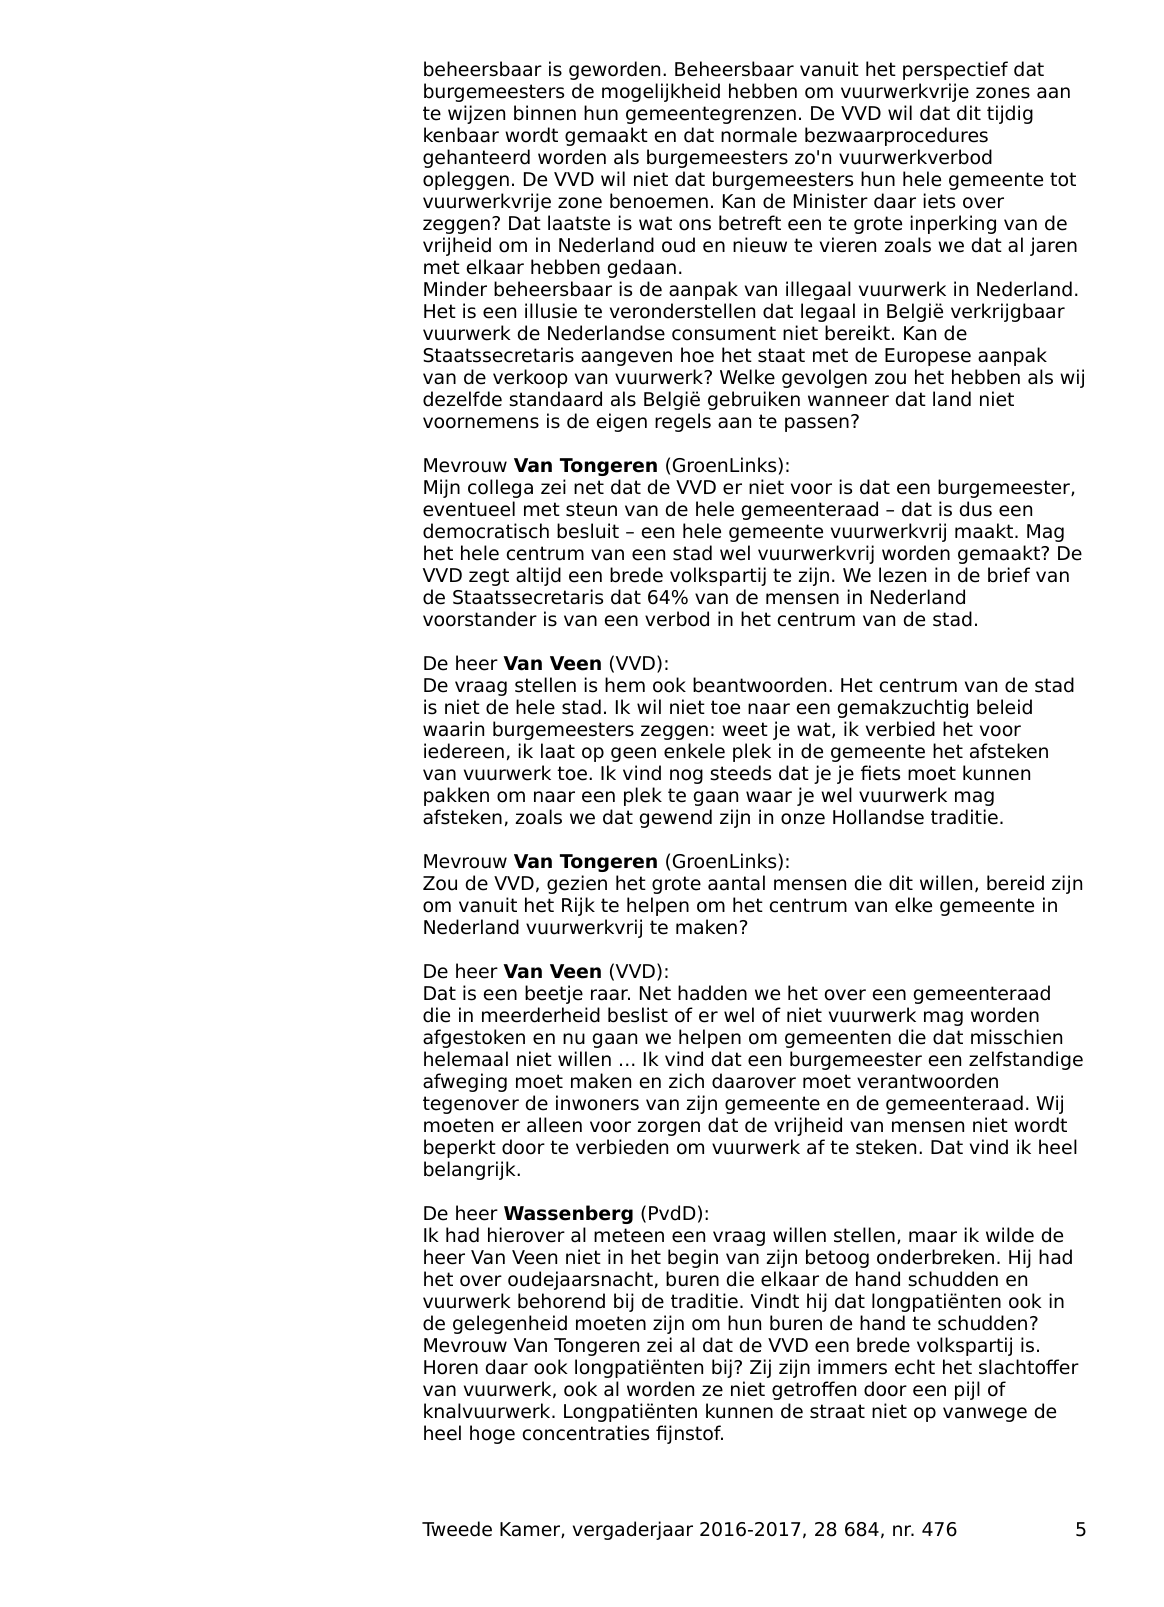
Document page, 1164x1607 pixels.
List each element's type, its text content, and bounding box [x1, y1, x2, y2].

text De heer Van Veen (VVD): [422, 653, 1087, 675]
text Zou de VVD, gezien het grote aantal mensen die dit willen, bereid zijn om vanuit het Rijk te helpen om het centrum van elke gemeente in Nederland vuurwerkvrij te maken? [422, 873, 1087, 939]
text Mevrouw Van Tongeren (GroenLinks): [422, 455, 1087, 477]
text De vraag stellen is hem ook beantwoorden. Het centrum van de stad is niet de hele stad. Ik wil niet toe naar een gemakzuchtig beleid waarin burgemeesters zeggen: weet je wat, ik verbied het voor iedereen, ik laat op geen enkele plek in de gemeente het afsteken van vuurwerk toe. Ik vind nog steeds dat je je fiets moet kunnen pakken om naar een plek te gaan waar je wel vuurwerk mag afsteken, zoals we dat gewend zijn in onze Hollandse traditie. [422, 675, 1087, 829]
text Minder beheersbaar is de aanpak van illegaal vuurwerk in Nederland. Het is een illusie te veronderstellen dat legaal in België verkrijgbaar vuurwerk de Nederlandse consument niet bereikt. Kan de Staatssecretaris aangeven hoe het staat met de Europese aanpak van de verkoop van vuurwerk? Welke gevolgen zou het hebben als wij dezelfde standaard als België gebruiken wanneer dat land niet voornemens is de eigen regels aan te passen? [422, 279, 1087, 433]
text beheersbaar is geworden. Beheersbaar vanuit het perspectief dat burgemeesters de mogelijkheid hebben om vuurwerkvrije zones aan te wijzen binnen hun gemeentegrenzen. De VVD wil dat dit tijdig kenbaar wordt gemaakt en dat normale bezwaarprocedures gehanteerd worden als burgemeesters zo'n vuurwerkverbod opleggen. De VVD wil niet dat burgemeesters hun hele gemeente tot vuurwerkvrije zone benoemen. Kan de Minister daar iets over zeggen? Dat laatste is wat ons betreft een te grote inperking van de vrijheid om in Nederland oud en nieuw te vieren zoals we dat al jaren met elkaar hebben gedaan. [422, 59, 1087, 279]
text De heer Van Veen (VVD): [422, 961, 1087, 983]
text De heer Wassenberg (PvdD): [422, 1203, 1087, 1225]
text Mijn collega zei net dat de VVD er niet voor is dat een burgemeester, eventueel met steun van de hele gemeenteraad – dat is dus een democratisch besluit – een hele gemeente vuurwerkvrij maakt. Mag het hele centrum van een stad wel vuurwerkvrij worden gemaakt? De VVD zegt altijd een brede volkspartij te zijn. We lezen in de brief van de Staatssecretaris dat 64% van de mensen in Nederland voorstander is van een verbod in het centrum van de stad. [422, 477, 1087, 631]
text Dat is een beetje raar. Net hadden we het over een gemeenteraad die in meerderheid beslist of er wel of niet vuurwerk mag worden afgestoken en nu gaan we helpen om gemeenten die dat misschien helemaal niet willen ... Ik vind dat een burgemeester een zelfstandige afweging moet maken en zich daarover moet verantwoorden tegenover de inwoners van zijn gemeente en de gemeenteraad. Wij moeten er alleen voor zorgen dat de vrijheid van mensen niet wordt beperkt door te verbieden om vuurwerk af te steken. Dat vind ik heel belangrijk. [422, 983, 1087, 1181]
text Ik had hierover al meteen een vraag willen stellen, maar ik wilde de heer Van Veen niet in het begin van zijn betoog onderbreken. Hij had het over oudejaarsnacht, buren die elkaar de hand schudden en vuurwerk behorend bij de traditie. Vindt hij dat longpatiënten ook in de gelegenheid moeten zijn om hun buren de hand te schudden? Mevrouw Van Tongeren zei al dat de VVD een brede volkspartij is. Horen daar ook longpatiënten bij? Zij zijn immers echt het slachtoffer van vuurwerk, ook al worden ze niet getroffen door een pijl of knalvuurwerk. Longpatiënten kunnen de straat niet op vanwege de heel hoge concentraties fijnstof. [422, 1225, 1087, 1445]
text Mevrouw Van Tongeren (GroenLinks): [422, 851, 1087, 873]
